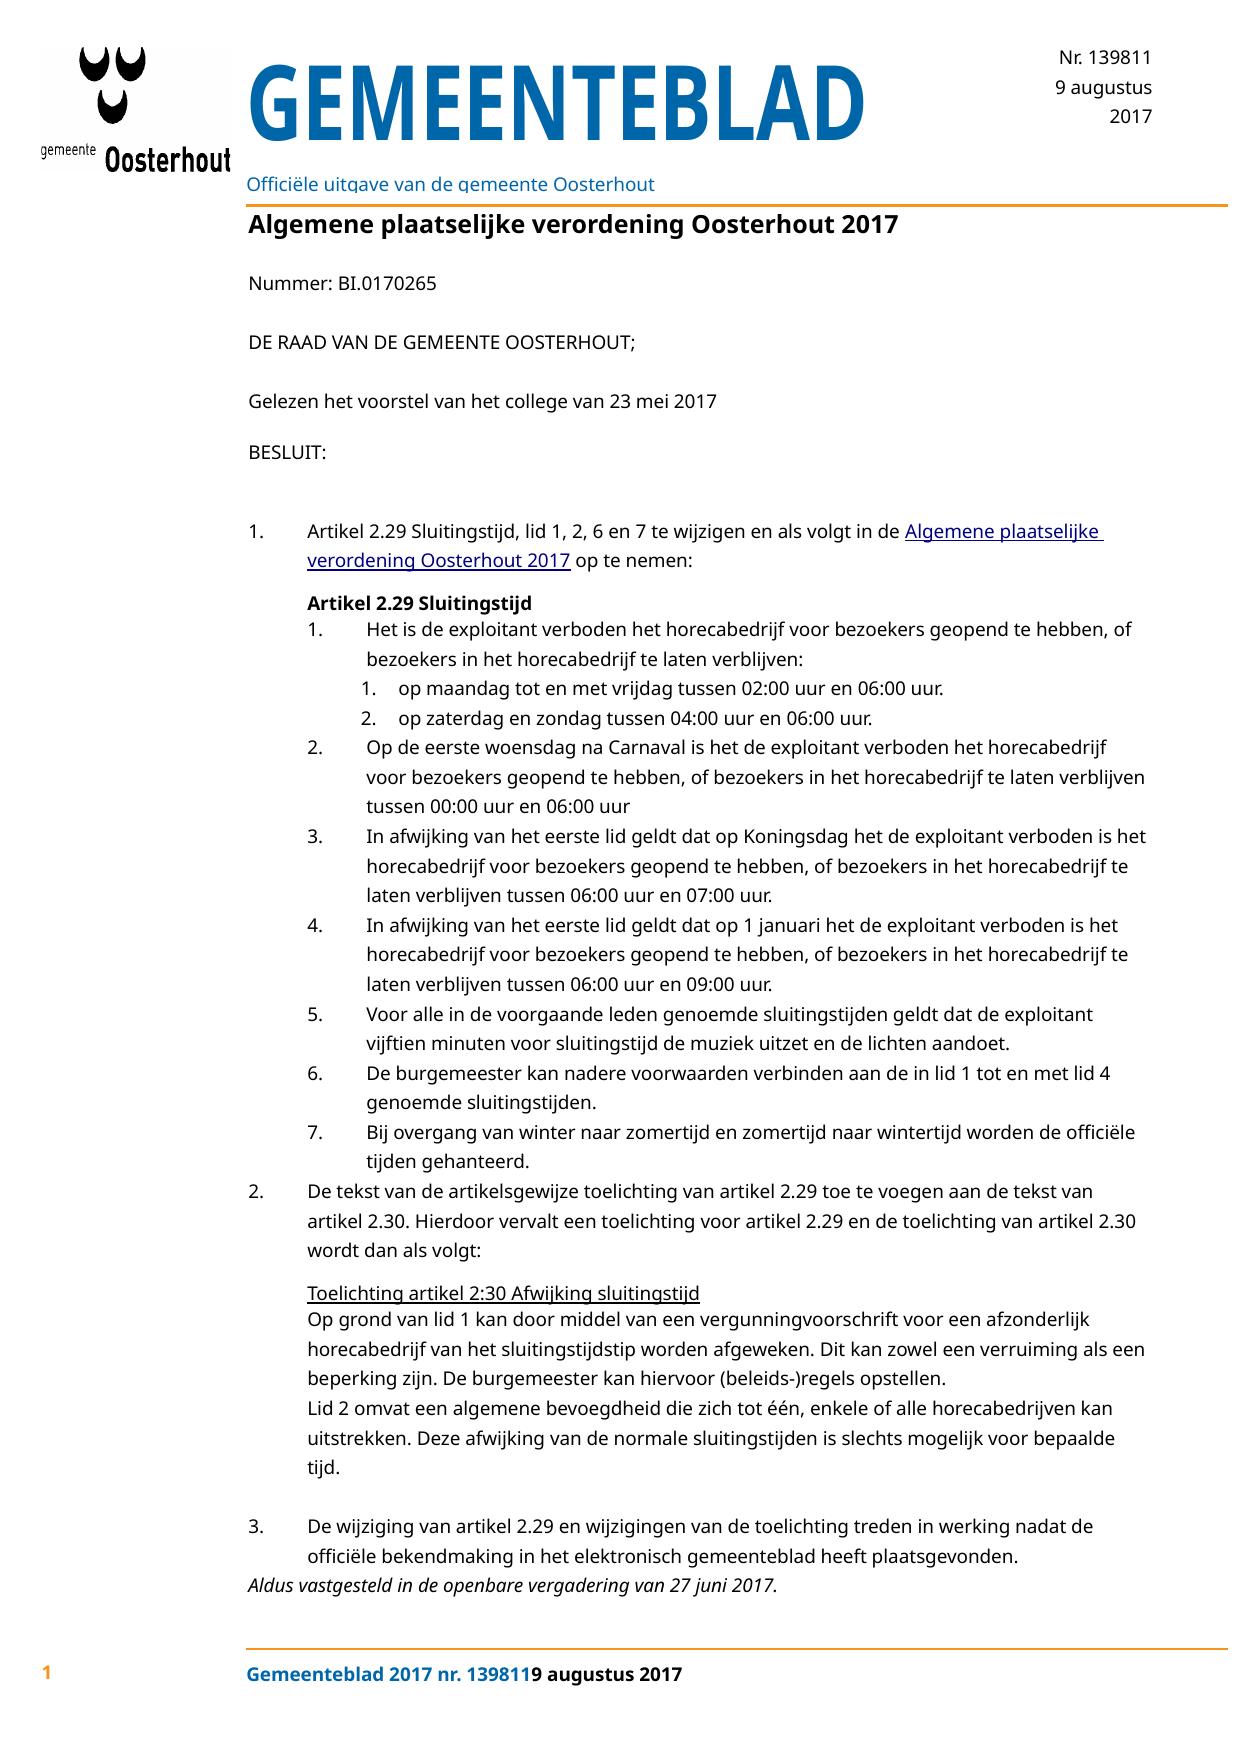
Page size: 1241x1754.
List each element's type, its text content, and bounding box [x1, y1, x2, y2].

text Aldus vastgesteld in de openbare vergadering van 27 juni 2017. [248, 1573, 1152, 1598]
list Op grond van lid 1 kan door middel van een vergunningvoorschrift voor een afzonderlijk horecabedrijf van het sluitingstijdstip worden afgeweken. Dit kan zowel een verruiming als een beperking zijn. De burgemeester kan hiervoor (beleids-)regels opstellen. [248, 1306, 1152, 1391]
text DE RAAD VAN DE GEMEENTE OOSTERHOUT; [248, 329, 1152, 355]
picture [41, 47, 231, 172]
list In afwijking van het eerste lid geldt dat op Koningsdag het de exploitant verboden is het horecabedrijf voor bezoekers geopend te hebben, of bezoekers in het horecabedrijf te laten verblijven tussen 06:00 uur en 07:00 uur. [307, 823, 1152, 908]
text Nummer: BI.0170265 [248, 270, 1152, 296]
text Gelezen het voorstel van het college van 23 mei 2017 [248, 389, 1152, 414]
list In afwijking van het eerste lid geldt dat op 1 januari het de exploitant verboden is het horecabedrijf voor bezoekers geopend te hebben, of bezoekers in het horecabedrijf te laten verblijven tussen 06:00 uur en 09:00 uur. [307, 912, 1152, 997]
list Voor alle in de voorgaande leden genoemde sluitingstijden geldt dat de exploitant vijftien minuten voor sluitingstijd de muziek uitzet en de lichten aandoet. [307, 1001, 1152, 1056]
text BESLUIT: [248, 439, 1152, 465]
list Op de eerste woensdag na Carnaval is het de exploitant verboden het horecabedrijf voor bezoekers geopend te hebben, of bezoekers in het horecabedrijf te laten verblijven tussen 00:00 uur en 06:00 uur [307, 734, 1152, 819]
list De wijziging van artikel 2.29 en wijzigingen van de toelichting treden in werking nadat de officiële bekendmaking in het elektronisch gemeenteblad heeft plaatsgevonden. [248, 1513, 1152, 1569]
list Het is de exploitant verboden het horecabedrijf voor bezoekers geopend te hebben, of bezoekers in het horecabedrijf te laten verblijven: [307, 616, 1152, 672]
list Artikel 2.29 Sluitingstijd, lid 1, 2, 6 en 7 te wijzigen en als volgt in de Algemene plaatselijke verordening Oosterhout 2017 op te nemen: [248, 518, 1152, 573]
list Lid 2 omvat een algemene bevoegdheid die zich tot één, enkele of alle horecabedrijven kan uitstrekken. Deze afwijking van de normale sluitingstijden is slechts mogelijk voor bepaalde tijd. [248, 1395, 1152, 1480]
text Algemene plaatselijke verordening Oosterhout 2017 [248, 207, 1152, 241]
list Artikel 2.29 Sluitingstijd [248, 591, 1152, 616]
list Toelichting artikel 2:30 Afwijking sluitingstijd [248, 1281, 1152, 1306]
list De burgemeester kan nadere voorwaarden verbinden aan de in lid 1 tot en met lid 4 genoemde sluitingstijden. [307, 1060, 1152, 1115]
list op maandag tot en met vrijdag tussen 02:00 uur en 06:00 uur. [361, 675, 1152, 701]
list Bij overgang van winter naar zomertijd en zomertijd naar wintertijd worden de officiële tijden gehanteerd. [307, 1119, 1152, 1174]
list op zaterdag en zondag tussen 04:00 uur en 06:00 uur. [361, 705, 1152, 731]
list De tekst van de artikelsgewijze toelichting van artikel 2.29 toe te voegen aan de tekst van artikel 2.30. Hierdoor vervalt een toelichting voor artikel 2.29 en de toelichting van artikel 2.30 wordt dan als volgt: [248, 1178, 1152, 1263]
